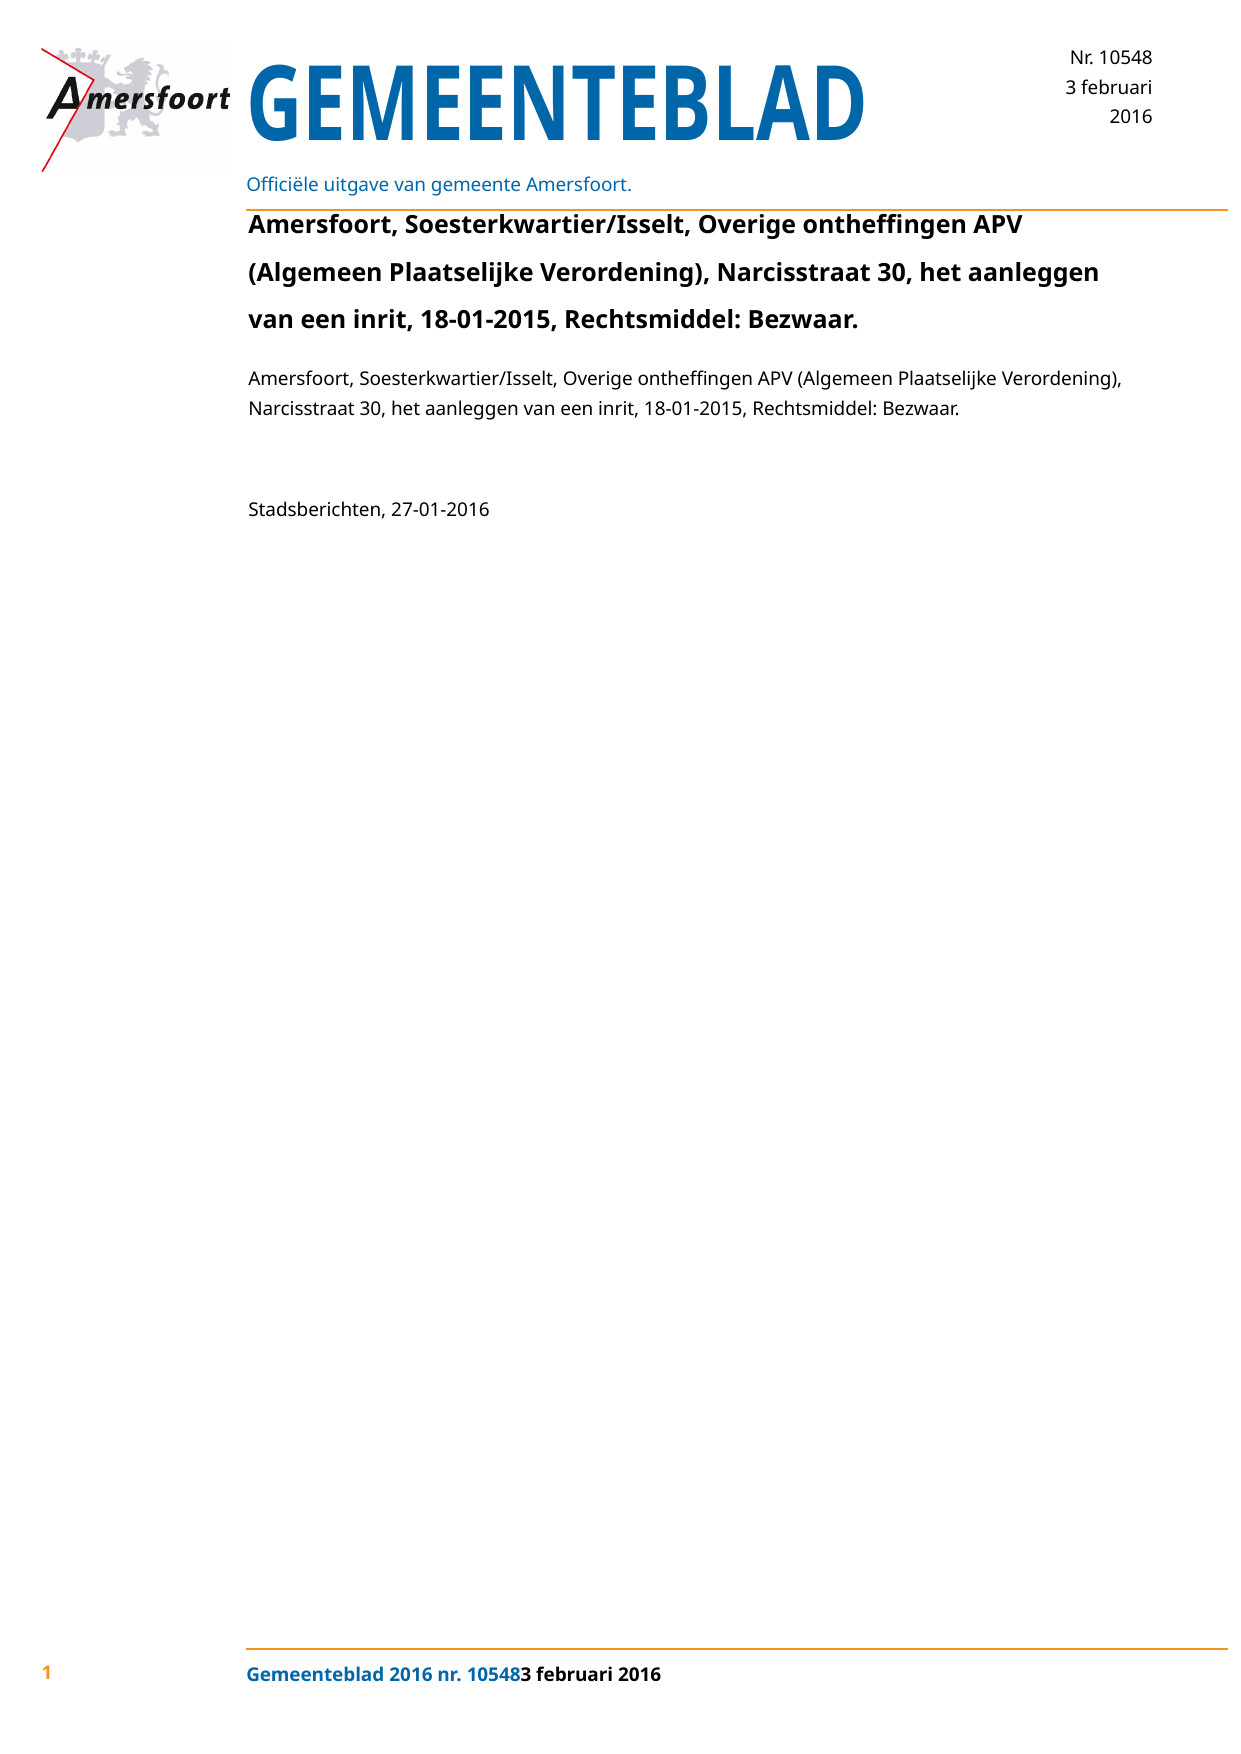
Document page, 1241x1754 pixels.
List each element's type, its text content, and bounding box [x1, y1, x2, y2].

text Amersfoort, Soesterkwartier/Isselt, Overige ontheffingen APV (Algemeen Plaatselijke Verordening), Narcisstraat 30, het aanleggen van een inrit, 18-01-2015, Rechtsmiddel: Bezwaar. [248, 211, 1152, 336]
text Amersfoort, Soesterkwartier/Isselt, Overige ontheffingen APV (Algemeen Plaatselijke Verordening), Narcisstraat 30, het aanleggen van een inrit, 18-01-2015, Rechtsmiddel: Bezwaar. [248, 366, 1152, 421]
text Stadsberichten, 27-01-2016 [248, 496, 1152, 522]
picture [41, 47, 231, 172]
